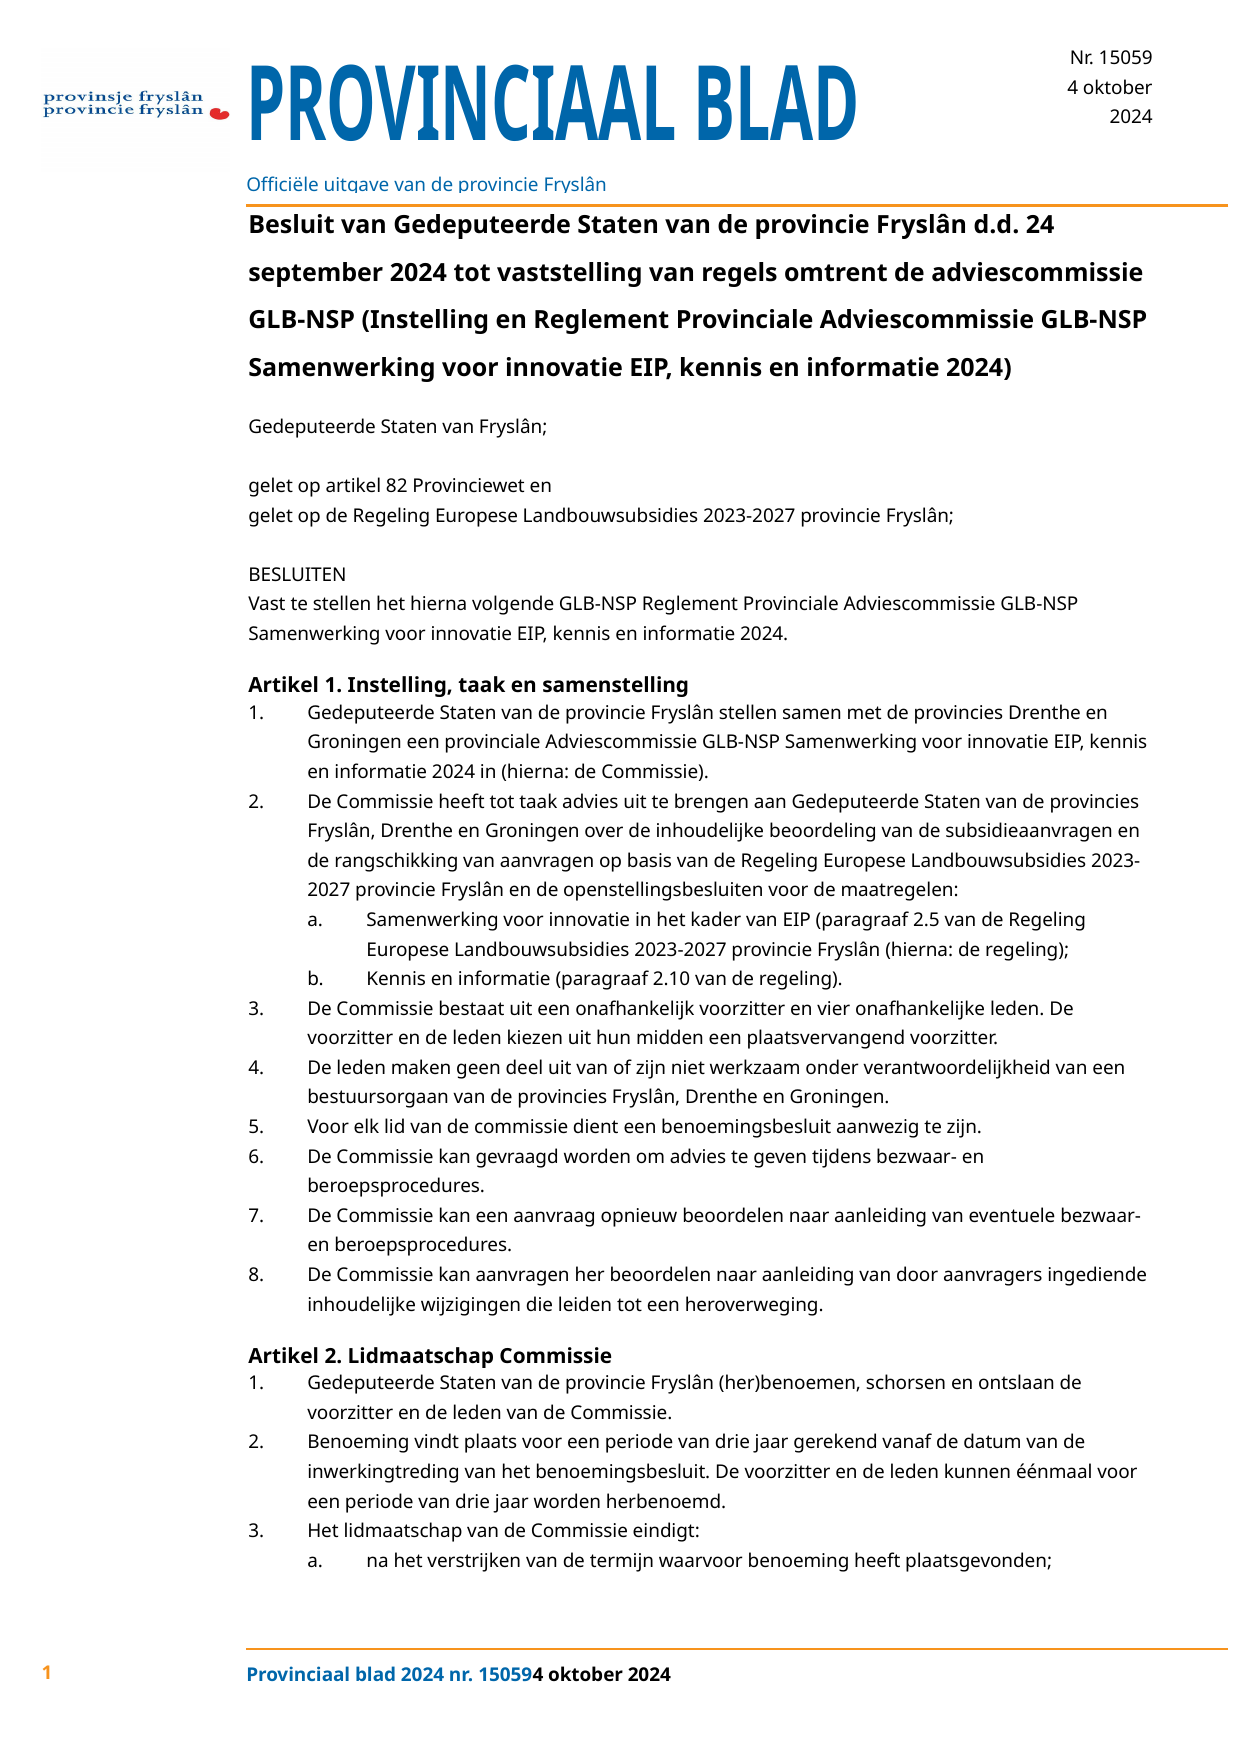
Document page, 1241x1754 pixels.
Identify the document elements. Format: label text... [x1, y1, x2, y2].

list De Commissie heeft tot taak advies uit te brengen aan Gedeputeerde Staten van de provincies Fryslân, Drenthe en Groningen over de inhoudelijke beoordeling van de subsidieaanvragen en de rangschikking van aanvragen op basis van de Regeling Europese Landbouwsubsidies 2023-2027 provincie Fryslân en de openstellingsbesluiten voor de maatregelen: [248, 788, 1152, 902]
list Gedeputeerde Staten van de provincie Fryslân (her)benoemen, schorsen en ontslaan de voorzitter en de leden van de Commissie. [248, 1369, 1152, 1425]
picture [41, 47, 231, 172]
list na het verstrijken van de termijn waarvoor benoeming heeft plaatsgevonden; [307, 1547, 1152, 1573]
list De Commissie kan aanvragen her beoordelen naar aanleiding van door aanvragers ingediende inhoudelijke wijzigingen die leiden tot een heroverweging. [248, 1261, 1152, 1316]
list Het lidmaatschap van de Commissie eindigt: [248, 1517, 1152, 1543]
list Gedeputeerde Staten van de provincie Fryslân stellen samen met de provincies Drenthe en Groningen een provinciale Adviescommissie GLB-NSP Samenwerking voor innovatie EIP, kennis en informatie 2024 in (hierna: de Commissie). [248, 699, 1152, 784]
list De leden maken geen deel uit van of zijn niet werkzaam onder verantwoordelijkheid van een bestuursorgaan van de provincies Fryslân, Drenthe en Groningen. [248, 1054, 1152, 1109]
list De Commissie kan gevraagd worden om advies te geven tijdens bezwaar- en beroepsprocedures. [248, 1143, 1152, 1198]
text Artikel 2. Lidmaatschap Commissie [248, 1341, 1152, 1369]
list Voor elk lid van de commissie dient een benoemingsbesluit aanwezig te zijn. [248, 1113, 1152, 1139]
text Vast te stellen het hierna volgende GLB-NSP Reglement Provinciale Adviescommissie GLB-NSP Samenwerking voor innovatie EIP, kennis en informatie 2024. [248, 591, 1152, 646]
list Samenwerking voor innovatie in het kader van EIP (paragraaf 2.5 van de Regeling Europese Landbouwsubsidies 2023-2027 provincie Fryslân (hierna: de regeling); [307, 906, 1152, 961]
text gelet op artikel 82 Provinciewet en [248, 472, 1152, 498]
text Besluit van Gedeputeerde Staten van de provincie Fryslân d.d. 24 september 2024 tot vaststelling van regels omtrent de adviescommissie GLB-NSP (Instelling en Reglement Provinciale Adviescommissie GLB-NSP Samenwerking voor innovatie EIP, kennis en informatie 2024) [248, 207, 1152, 384]
list Kennis en informatie (paragraaf 2.10 van de regeling). [307, 965, 1152, 991]
list De Commissie bestaat uit een onafhankelijk voorzitter en vier onafhankelijke leden. De voorzitter en de leden kiezen uit hun midden een plaatsvervangend voorzitter. [248, 995, 1152, 1050]
list Benoeming vindt plaats voor een periode van drie jaar gerekend vanaf de datum van de inwerkingtreding van het benoemingsbesluit. De voorzitter en de leden kunnen éénmaal voor een periode van drie jaar worden herbenoemd. [248, 1429, 1152, 1514]
text Gedeputeerde Staten van Fryslân; [248, 413, 1152, 439]
text Artikel 1. Instelling, taak en samenstelling [248, 671, 1152, 699]
text gelet op de Regeling Europese Landbouwsubsidies 2023-2027 provincie Fryslân; [248, 502, 1152, 528]
text BESLUITEN [248, 561, 1152, 587]
list De Commissie kan een aanvraag opnieuw beoordelen naar aanleiding van eventuele bezwaar- en beroepsprocedures. [248, 1202, 1152, 1257]
